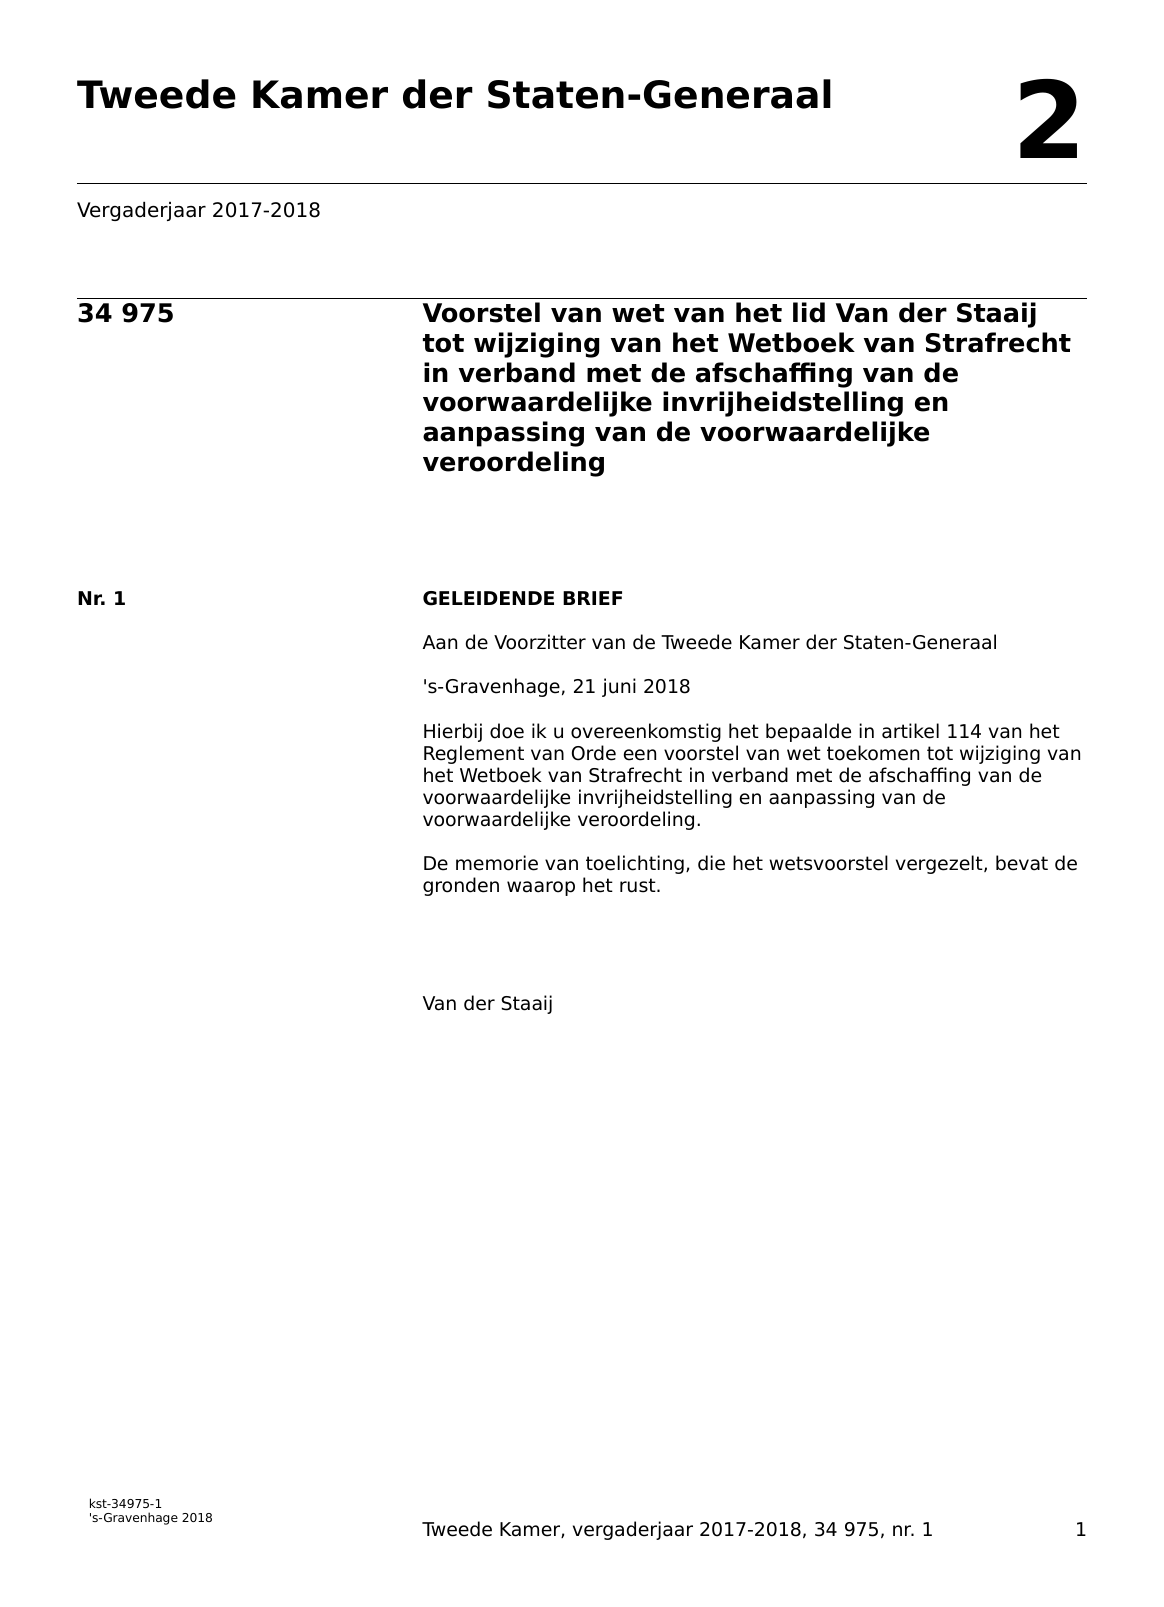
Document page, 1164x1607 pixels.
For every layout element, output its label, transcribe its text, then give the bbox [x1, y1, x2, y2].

text 's-Gravenhage 2018 [88, 1511, 323, 1525]
table_cell Vergaderjaar 2017-2018 [77, 184, 1087, 298]
text Aan de Voorzitter van de Tweede Kamer der Staten-Generaal [422, 632, 1087, 654]
subtitle Nr. 1 GELEIDENDE BRIEF [77, 588, 1087, 610]
text kst-34975-1 [88, 1497, 323, 1511]
table_header 2 [886, 59, 1087, 183]
text Hierbij doe ik u overeenkomstig het bepaalde in artikel 114 van het Reglement van Orde een voorstel van wet toekomen tot wijziging van het Wetboek van Strafrecht in verband met de afschaffing van de voorwaardelijke invrijheidstelling en aanpassing van de voorwaardelijke veroordeling. [422, 721, 1087, 831]
text Van der Staaij [422, 971, 1087, 1015]
text 's-Gravenhage, 21 juni 2018 [422, 676, 1087, 698]
subtitle 34 975 Voorstel van wet van het lid Van der Staaij tot wijziging van het Wetboek van Strafrecht in verband met de afschaffing van de voorwaardelijke invrijheidstelling en aanpassing van de voorwaardelijke veroordeling [77, 299, 1087, 477]
text De memorie van toelichting, die het wetsvoorstel vergezelt, bevat de gronden waarop het rust. [422, 853, 1087, 897]
table_header Tweede Kamer der Staten-Generaal [77, 59, 886, 183]
